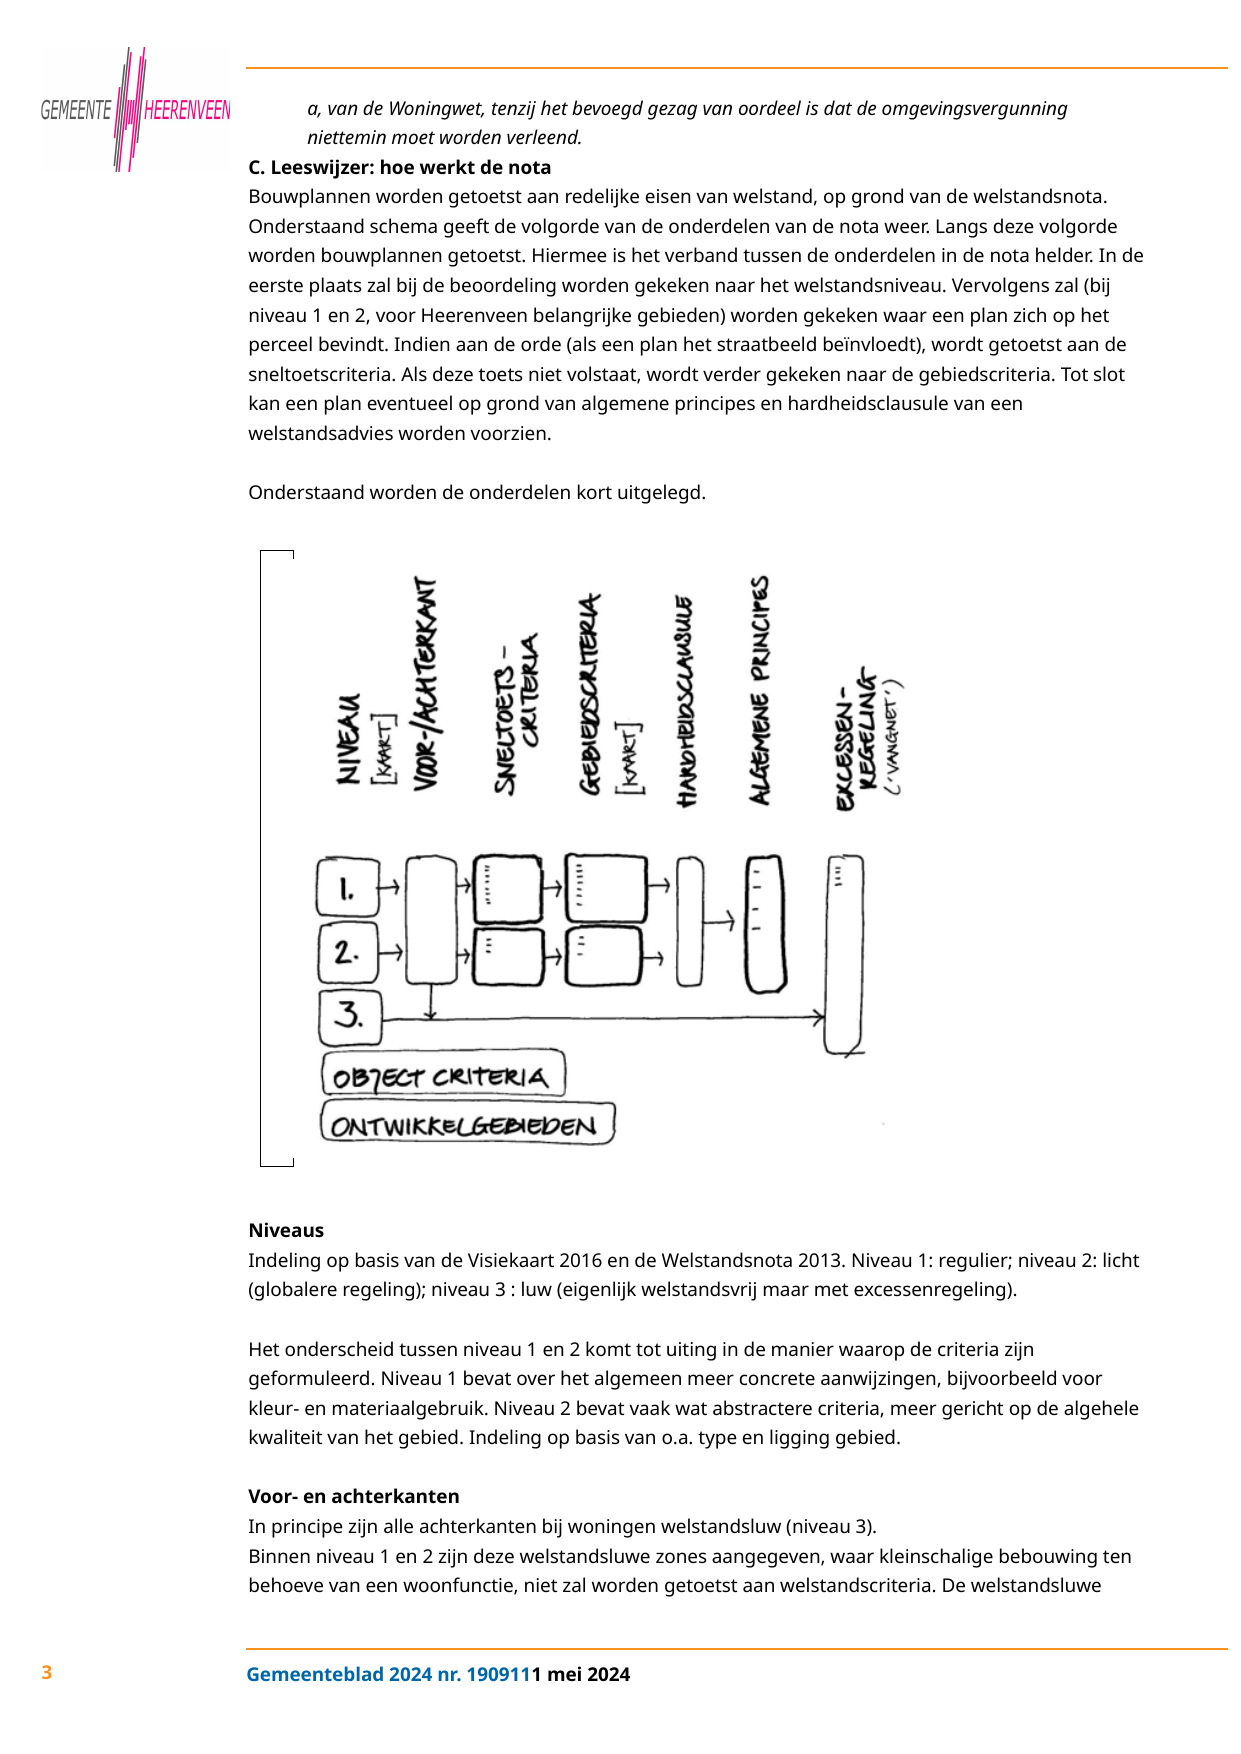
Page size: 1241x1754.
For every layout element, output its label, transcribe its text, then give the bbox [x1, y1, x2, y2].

text Onderstaand worden de onderdelen kort uitgelegd. [248, 479, 1152, 505]
picture [41, 47, 231, 172]
text C. Leeswijzer: hoe werkt de nota [248, 154, 1152, 180]
picture [268, 559, 919, 1158]
text Het onderscheid tussen niveau 1 en 2 komt tot uiting in de manier waarop de criteria zijn geformuleerd. Niveau 1 bevat over het algemeen meer concrete aanwijzingen, bijvoorbeeld voor kleur- en materiaalgebruik. Niveau 2 bevat vaak wat abstractere criteria, meer gericht op de algehele kwaliteit van het gebied. Indeling op basis van o.a. type en ligging gebied. [248, 1336, 1152, 1450]
text Voor- en achterkanten [248, 1484, 1152, 1509]
text Bouwplannen worden getoetst aan redelijke eisen van welstand, op grond van de welstandsnota. Onderstaand schema geeft de volgorde van de onderdelen van de nota weer. Langs deze volgorde worden bouwplannen getoetst. Hiermee is het verband tussen de onderdelen in de nota helder. In de eerste plaats zal bij de beoordeling worden gekeken naar het welstandsniveau. Vervolgens zal (bij niveau 1 en 2, voor Heerenveen belangrijke gebieden) worden gekeken waar een plan zich op het perceel bevindt. Indien aan de orde (als een plan het straatbeeld beïnvloedt), wordt getoetst aan de sneltoetscriteria. Als deze toets niet volstaat, wordt verder gekeken naar de gebiedscriteria. Tot slot kan een plan eventueel op grond van algemene principes en hardheidsclausule van een welstandsadvies worden voorzien. [248, 183, 1152, 446]
text Indeling op basis van de Visiekaart 2016 en de Welstandsnota 2013. Niveau 1: regulier; niveau 2: licht (globalere regeling); niveau 3 : luw (eigenlijk welstandsvrij maar met excessenregeling). [248, 1247, 1152, 1302]
text Binnen niveau 1 en 2 zijn deze welstandsluwe zones aangegeven, waar kleinschalige bebouwing ten behoeve van een woonfunctie, niet zal worden getoetst aan welstandscriteria. De welstandsluwe [248, 1543, 1152, 1598]
text In principe zijn alle achterkanten bij woningen welstandsluw (niveau 3). [248, 1513, 1152, 1539]
text Niveaus [248, 1217, 1152, 1243]
list a, van de Woningwet, tenzij het bevoegd gezag van oordeel is dat de omgevingsvergunning niettemin moet worden verleend. [248, 95, 1152, 150]
